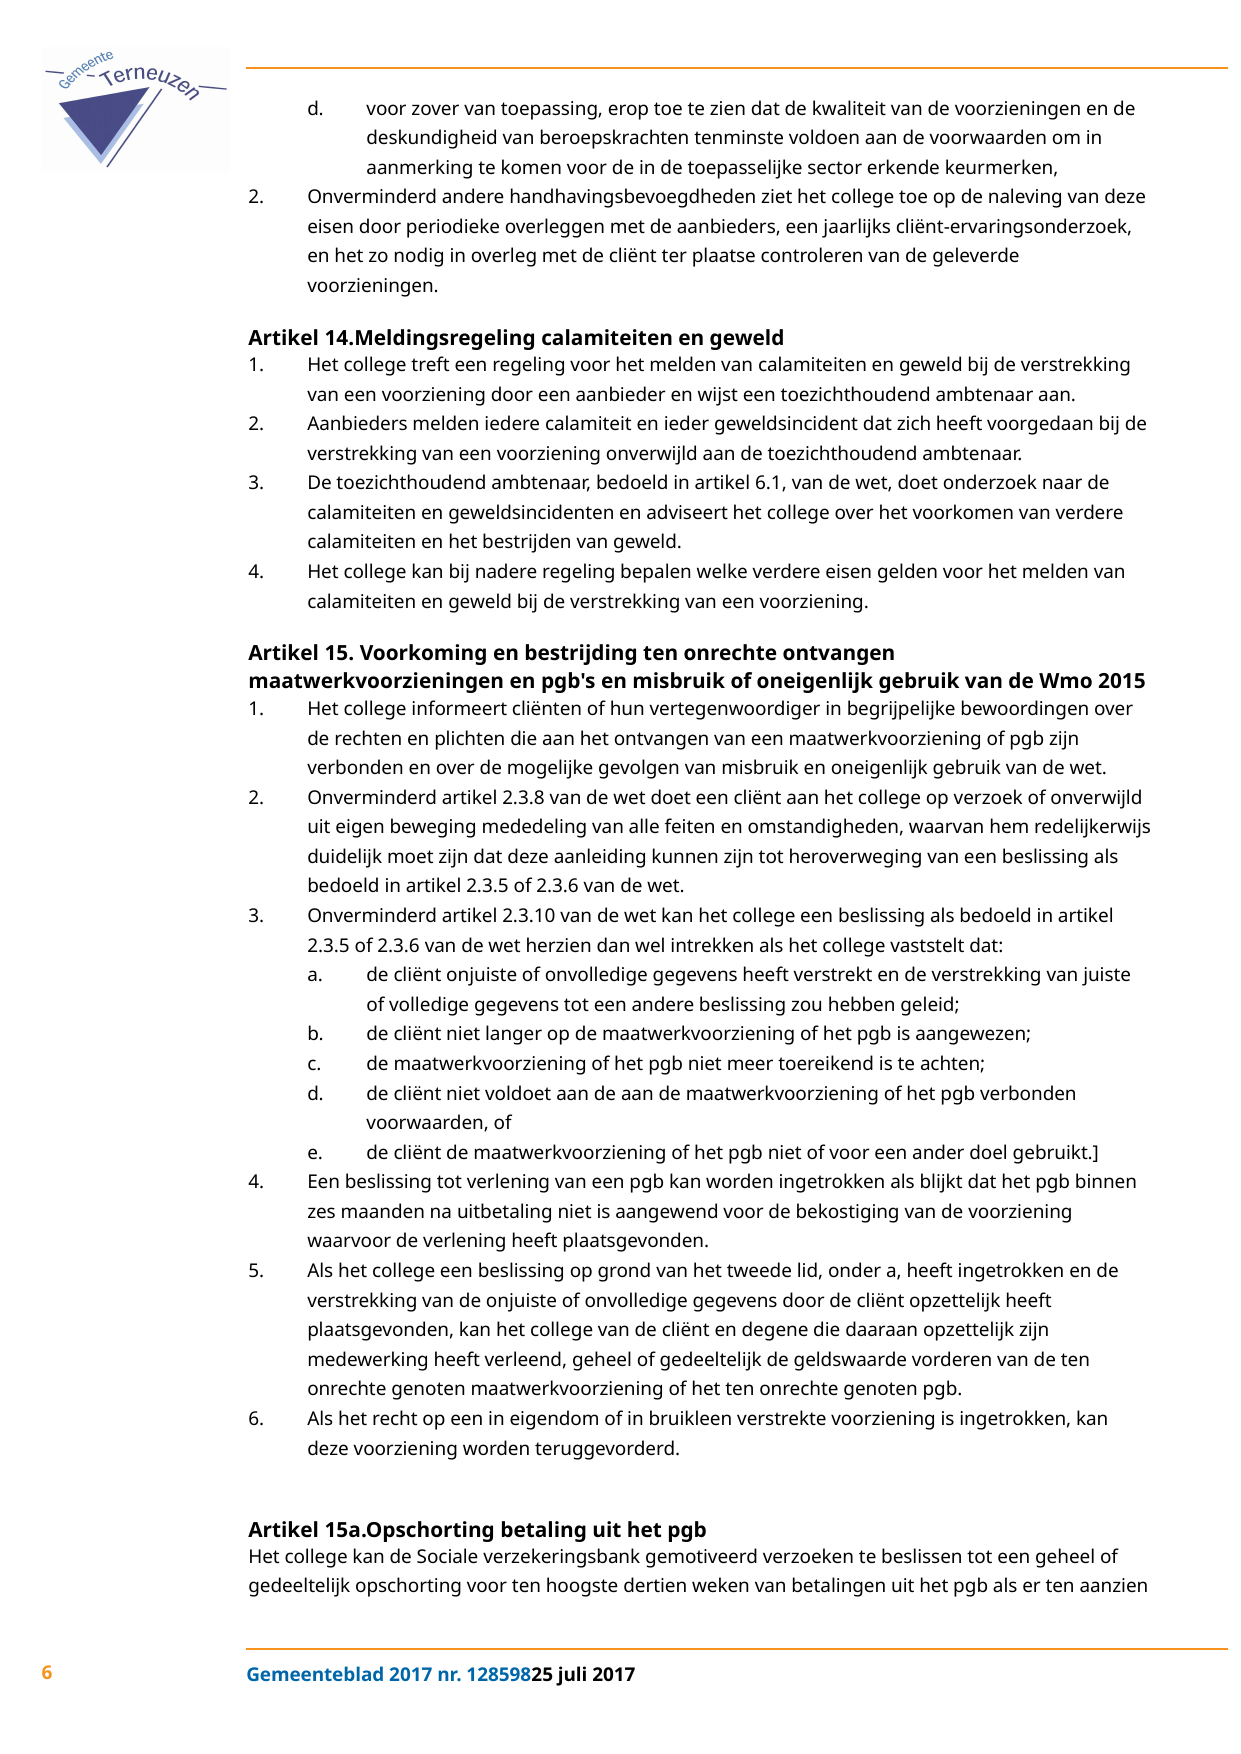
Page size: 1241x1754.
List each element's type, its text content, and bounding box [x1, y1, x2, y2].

list Het college informeert cliënten of hun vertegenwoordiger in begrijpelijke bewoordingen over de rechten en plichten die aan het ontvangen van een maatwerkvoorziening of pgb zijn verbonden en over de mogelijke gevolgen van misbruik en oneigenlijk gebruik van de wet. [248, 695, 1152, 780]
list Onverminderd andere handhavingsbevoegdheden ziet het college toe op de naleving van deze eisen door periodieke overleggen met de aanbieders, een jaarlijks cliënt-ervaringsonderzoek, en het zo nodig in overleg met de cliënt ter plaatse controleren van de geleverde voorzieningen. [248, 183, 1152, 298]
list de maatwerkvoorziening of het pgb niet meer toereikend is te achten; [307, 1050, 1152, 1076]
list Het college kan bij nadere regeling bepalen welke verdere eisen gelden voor het melden van calamiteiten en geweld bij de verstrekking van een voorziening. [248, 558, 1152, 613]
list Onverminderd artikel 2.3.8 van de wet doet een cliënt aan het college op verzoek of onverwijld uit eigen beweging mededeling van alle feiten en omstandigheden, waarvan hem redelijkerwijs duidelijk moet zijn dat deze aanleiding kunnen zijn tot heroverweging van een beslissing als bedoeld in artikel 2.3.5 of 2.3.6 van de wet. [248, 784, 1152, 898]
text Het college kan de Sociale verzekeringsbank gemotiveerd verzoeken te beslissen tot een geheel of gedeeltelijk opschorting voor ten hoogste dertien weken van betalingen uit het pgb als er ten aanzien [248, 1543, 1152, 1598]
list Als het recht op een in eigendom of in bruikleen verstrekte voorziening is ingetrokken, kan deze voorziening worden teruggevorderd. [248, 1405, 1152, 1460]
list voor zover van toepassing, erop toe te zien dat de kwaliteit van de voorzieningen en de deskundigheid van beroepskrachten tenminste voldoen aan de voorwaarden om in aanmerking te komen voor de in de toepasselijke sector erkende keurmerken, [307, 95, 1152, 180]
picture [41, 47, 231, 172]
text Artikel 15a.Opschorting betaling uit het pgb [248, 1515, 1152, 1543]
list Aanbieders melden iedere calamiteit en ieder geweldsincident dat zich heeft voorgedaan bij de verstrekking van een voorziening onverwijld aan de toezichthoudend ambtenaar. [248, 410, 1152, 466]
list Het college treft een regeling voor het melden van calamiteiten en geweld bij de verstrekking van een voorziening door een aanbieder en wijst een toezichthoudend ambtenaar aan. [248, 351, 1152, 406]
list Een beslissing tot verlening van een pgb kan worden ingetrokken als blijkt dat het pgb binnen zes maanden na uitbetaling niet is aangewend voor de bekostiging van de voorziening waarvoor de verlening heeft plaatsgevonden. [248, 1168, 1152, 1253]
list Als het college een beslissing op grond van het tweede lid, onder a, heeft ingetrokken en de verstrekking van de onjuiste of onvolledige gegevens door de cliënt opzettelijk heeft plaatsgevonden, kan het college van de cliënt en degene die daaraan opzettelijk zijn medewerking heeft verleend, geheel of gedeeltelijk de geldswaarde vorderen van de ten onrechte genoten maatwerkvoorziening of het ten onrechte genoten pgb. [248, 1257, 1152, 1401]
text Artikel 14.Meldingsregeling calamiteiten en geweld [248, 323, 1152, 351]
list de cliënt de maatwerkvoorziening of het pgb niet of voor een ander doel gebruikt.] [307, 1139, 1152, 1164]
list de cliënt niet langer op de maatwerkvoorziening of het pgb is aangewezen; [307, 1021, 1152, 1046]
list de cliënt onjuiste of onvolledige gegevens heeft verstrekt en de verstrekking van juiste of volledige gegevens tot een andere beslissing zou hebben geleid; [307, 961, 1152, 1017]
list Onverminderd artikel 2.3.10 van de wet kan het college een beslissing als bedoeld in artikel 2.3.5 of 2.3.6 van de wet herzien dan wel intrekken als het college vaststelt dat: [248, 902, 1152, 957]
list de cliënt niet voldoet aan de aan de maatwerkvoorziening of het pgb verbonden voorwaarden, of [307, 1080, 1152, 1135]
text Artikel 15. Voorkoming en bestrijding ten onrechte ontvangen maatwerkvoorzieningen en pgb's en misbruik of oneigenlijk gebruik van de Wmo 2015 [248, 638, 1152, 695]
list De toezichthoudend ambtenaar, bedoeld in artikel 6.1, van de wet, doet onderzoek naar de calamiteiten en geweldsincidenten en adviseert het college over het voorkomen van verdere calamiteiten en het bestrijden van geweld. [248, 469, 1152, 554]
